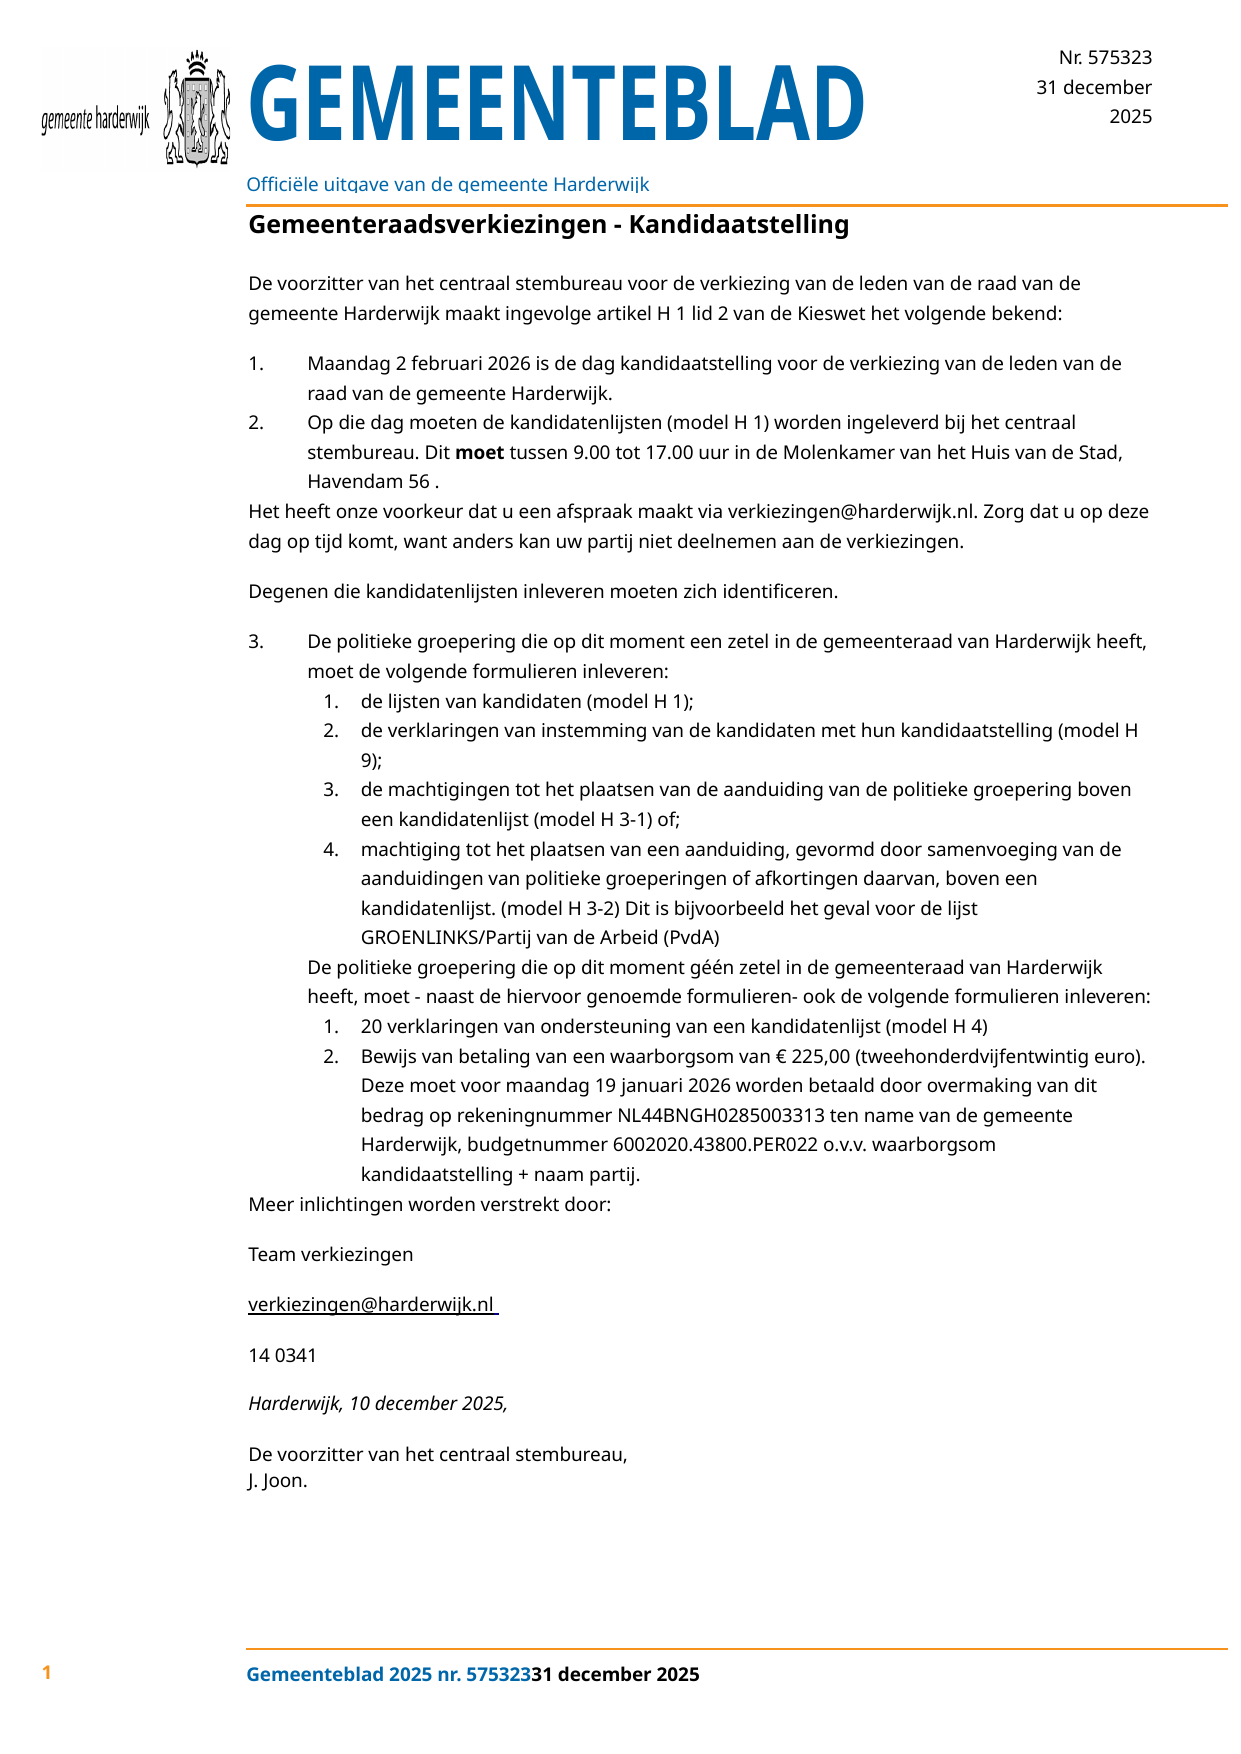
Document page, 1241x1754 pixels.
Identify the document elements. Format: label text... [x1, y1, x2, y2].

text Het heeft onze voorkeur dat u een afspraak maakt via verkiezingen@harderwijk.nl. Zorg dat u op deze dag op tijd komt, want anders kan uw partij niet deelnemen aan de verkiezingen. [248, 498, 1152, 553]
text 14 0341 [248, 1342, 1152, 1368]
list machtiging tot het plaatsen van een aanduiding, gevormd door samenvoeging van de aanduidingen van politieke groeperingen of afkortingen daarvan, boven een kandidatenlijst. (model H 3-2) Dit is bijvoorbeeld het geval voor de lijst GROENLINKS/Partij van de Arbeid (PvdA) [323, 836, 1152, 950]
text Gemeenteraadsverkiezingen - Kandidaatstelling [248, 207, 1152, 241]
text De voorzitter van het centraal stembureau voor de verkiezing van de leden van de raad van de gemeente Harderwijk maakt ingevolge artikel H 1 lid 2 van de Kieswet het volgende bekend: [248, 270, 1152, 326]
list Maandag 2 februari 2026 is de dag kandidaatstelling voor de verkiezing van de leden van de raad van de gemeente Harderwijk. [248, 350, 1152, 406]
list Op die dag moeten de kandidatenlijsten (model H 1) worden ingeleverd bij het centraal stembureau. Dit moet tussen 9.00 tot 17.00 uur in de Molenkamer van het Huis van de Stad, Havendam 56 . [248, 409, 1152, 494]
picture [41, 47, 231, 172]
list Bewijs van betaling van een waarborgsom van € 225,00 (tweehonderdvijfentwintig euro). Deze moet voor maandag 19 januari 2026 worden betaald door overmaking van dit bedrag op rekeningnummer NL44BNGH0285003313 ten name van de gemeente Harderwijk, budgetnummer 6002020.43800.PER022 o.v.v. waarborgsom kandidaatstelling + naam partij. [323, 1043, 1152, 1187]
text J. Joon. [248, 1467, 1152, 1493]
text Harderwijk, 10 december 2025, [248, 1390, 1152, 1416]
list de lijsten van kandidaten (model H 1); [323, 688, 1152, 713]
list De politieke groepering die op dit moment een zetel in de gemeenteraad van Harderwijk heeft, moet de volgende formulieren inleveren: [248, 629, 1152, 684]
text Meer inlichtingen worden verstrekt door: [248, 1191, 1152, 1216]
text Degenen die kandidatenlijsten inleveren moeten zich identificeren. [248, 578, 1152, 604]
list 20 verklaringen van ondersteuning van een kandidatenlijst (model H 4) [323, 1013, 1152, 1039]
list de verklaringen van instemming van de kandidaten met hun kandidaatstelling (model H 9); [323, 717, 1152, 773]
text verkiezingen@harderwijk.nl [248, 1292, 1152, 1317]
text De voorzitter van het centraal stembureau, [248, 1441, 1152, 1467]
list De politieke groepering die op dit moment géén zetel in de gemeenteraad van Harderwijk heeft, moet - naast de hiervoor genoemde formulieren- ook de volgende formulieren inleveren: [248, 954, 1152, 1009]
list de machtigingen tot het plaatsen van de aanduiding van de politieke groepering boven een kandidatenlijst (model H 3-1) of; [323, 777, 1152, 832]
text Team verkiezingen [248, 1241, 1152, 1267]
